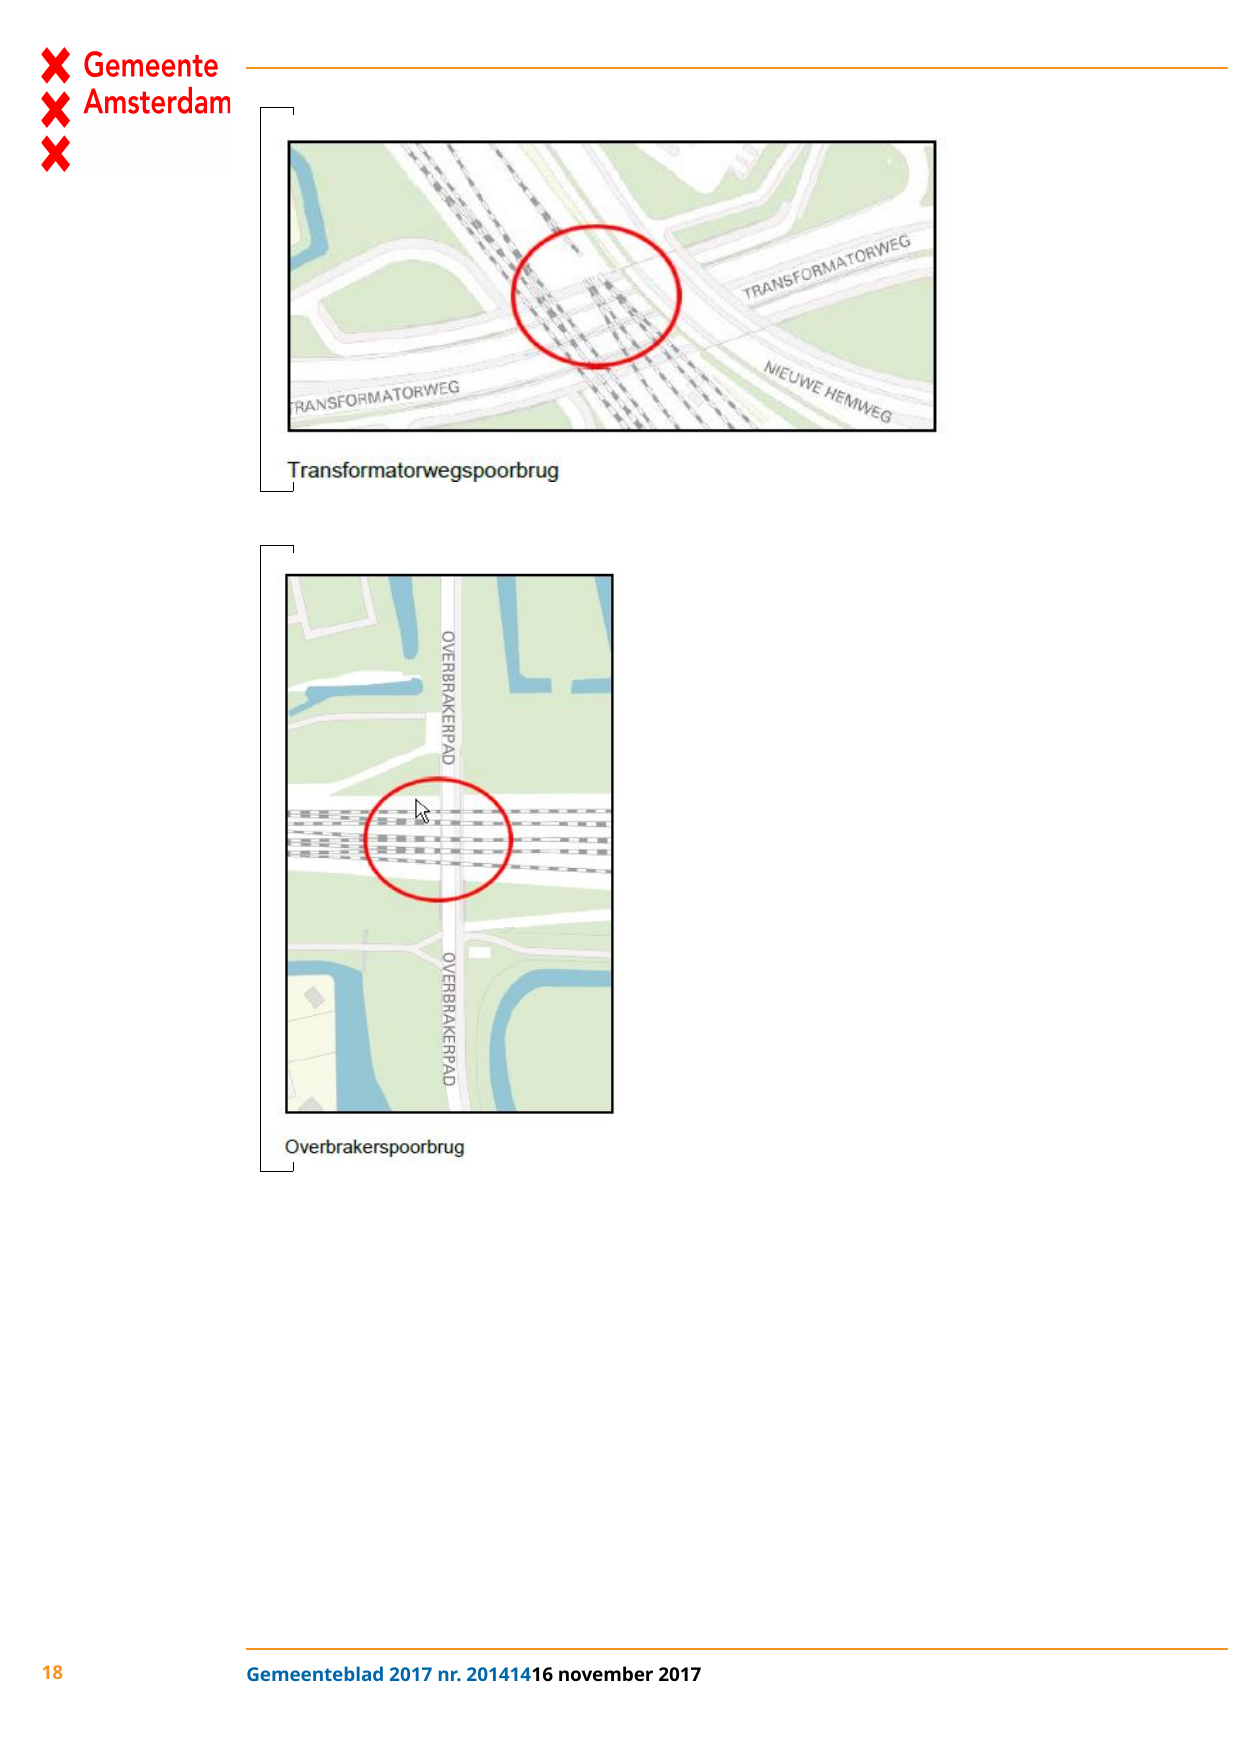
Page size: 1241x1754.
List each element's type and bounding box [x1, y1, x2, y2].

picture [268, 115, 979, 482]
picture [268, 553, 667, 1162]
picture [41, 47, 231, 172]
